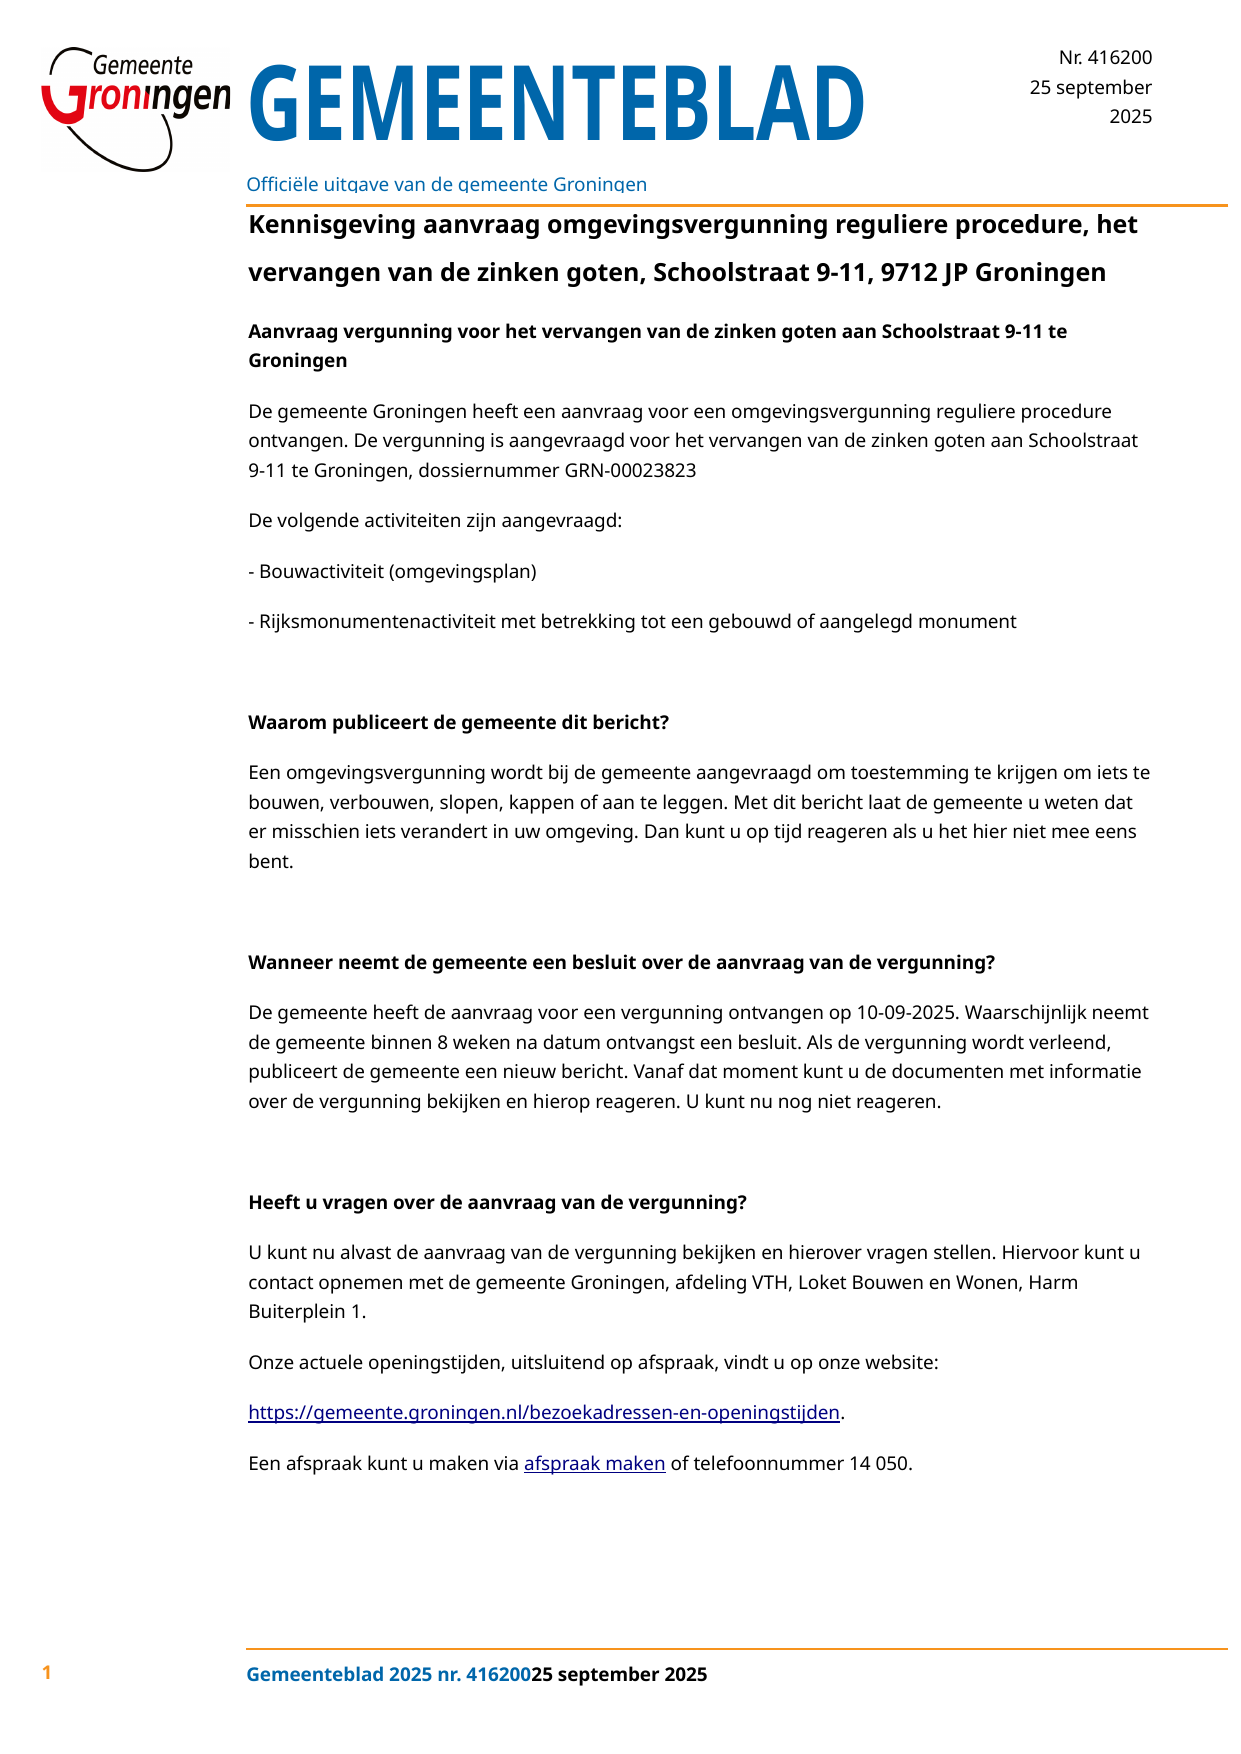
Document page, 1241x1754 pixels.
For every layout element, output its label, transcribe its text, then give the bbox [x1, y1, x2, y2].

text Onze actuele openingstijden, uitsluitend op afspraak, vindt u op onze website: [248, 1349, 1152, 1375]
text De volgende activiteiten zijn aangevraagd: [248, 507, 1152, 533]
text - Rijksmonumentenactiviteit met betrekking tot een gebouwd of aangelegd monument [248, 608, 1152, 634]
text Waarom publiceert de gemeente dit bericht? [248, 709, 1152, 735]
text Wanneer neemt de gemeente een besluit over de aanvraag van de vergunning? [248, 949, 1152, 975]
text Kennisgeving aanvraag omgevingsvergunning reguliere procedure, het vervangen van de zinken goten, Schoolstraat 9-11, 9712 JP Groningen [248, 207, 1152, 288]
text Aanvraag vergunning voor het vervangen van de zinken goten aan Schoolstraat 9-11 te Groningen [248, 318, 1152, 373]
text Een omgevingsvergunning wordt bij de gemeente aangevraagd om toestemming te krijgen om iets te bouwen, verbouwen, slopen, kappen of aan te leggen. Met dit bericht laat de gemeente u weten dat er misschien iets verandert in uw omgeving. Dan kunt u op tijd reageren als u het hier niet mee eens bent. [248, 759, 1152, 874]
text Een afspraak kunt u maken via afspraak maken of telefoonnummer 14 050. [248, 1450, 1152, 1476]
text De gemeente heeft de aanvraag voor een vergunning ontvangen op 10-09-2025. Waarschijnlijk neemt de gemeente binnen 8 weken na datum ontvangst een besluit. Als de vergunning wordt verleend, publiceert de gemeente een nieuw bericht. Vanaf dat moment kunt u de documenten met informatie over de vergunning bekijken en hierop reageren. U kunt nu nog niet reageren. [248, 999, 1152, 1114]
text https://gemeente.groningen.nl/bezoekadressen-en-openingstijden. [248, 1399, 1152, 1425]
text U kunt nu alvast de aanvraag van de vergunning bekijken en hierover vragen stellen. Hiervoor kunt u contact opnemen met de gemeente Groningen, afdeling VTH, Loket Bouwen en Wonen, Harm Buiterplein 1. [248, 1239, 1152, 1324]
text De gemeente Groningen heeft een aanvraag voor een omgevingsvergunning reguliere procedure ontvangen. De vergunning is aangevraagd voor het vervangen van de zinken goten aan Schoolstraat 9-11 te Groningen, dossiernummer GRN-00023823 [248, 398, 1152, 483]
text - Bouwactiviteit (omgevingsplan) [248, 558, 1152, 584]
text Heeft u vragen over de aanvraag van de vergunning? [248, 1189, 1152, 1215]
picture [41, 47, 231, 172]
